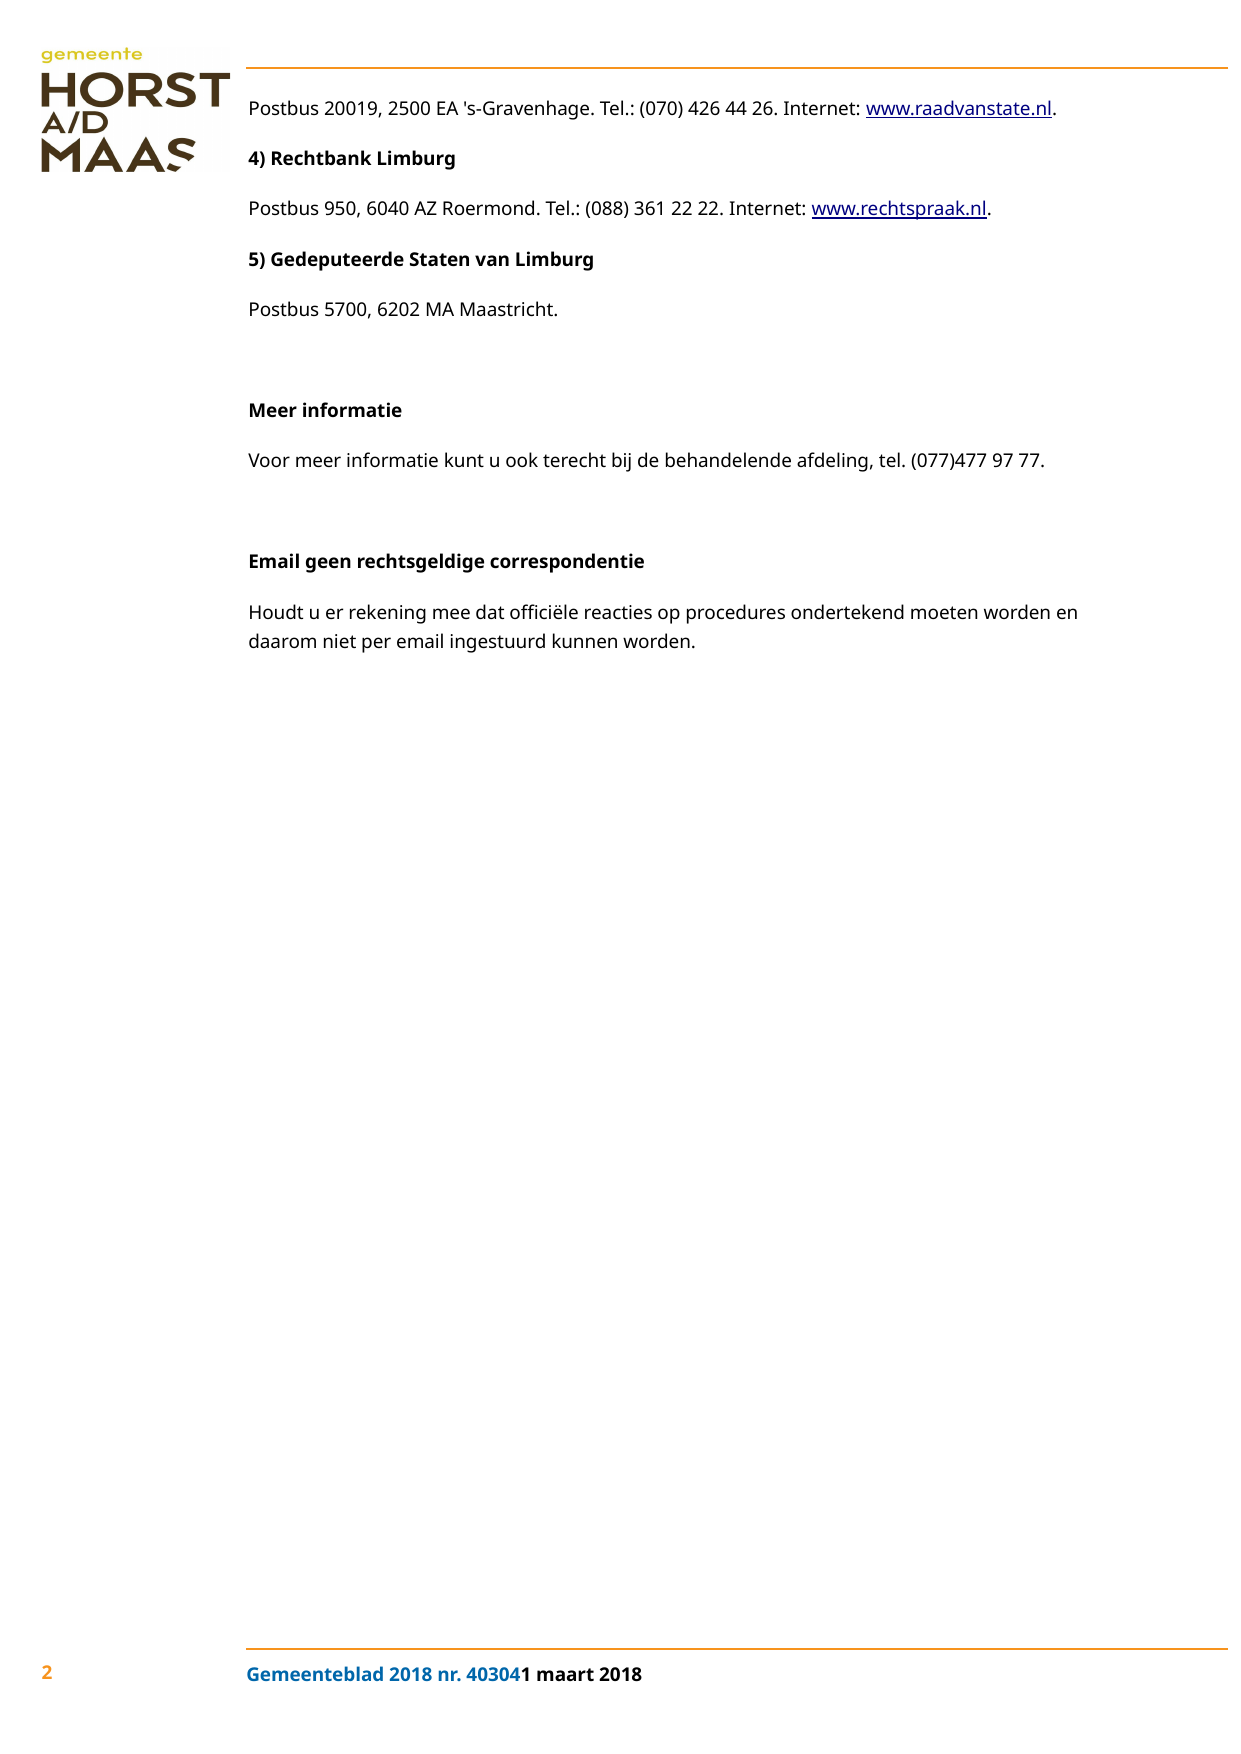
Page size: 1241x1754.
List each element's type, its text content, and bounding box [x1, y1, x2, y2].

text Meer informatie [248, 397, 1152, 423]
picture [41, 47, 231, 172]
text 4) Rechtbank Limburg [248, 145, 1152, 171]
text Postbus 20019, 2500 EA 's-Gravenhage. Tel.: (070) 426 44 26. Internet: www.raadvanstate.nl. [248, 95, 1152, 121]
text Postbus 5700, 6202 MA Maastricht. [248, 296, 1152, 322]
text Postbus 950, 6040 AZ Roermond. Tel.: (088) 361 22 22. Internet: www.rechtspraak.nl. [248, 196, 1152, 221]
text Email geen rechtsgeldige correspondentie [248, 548, 1152, 574]
text 5) Gedeputeerde Staten van Limburg [248, 246, 1152, 272]
text Houdt u er rekening mee dat officiële reacties op procedures ondertekend moeten worden en daarom niet per email ingestuurd kunnen worden. [248, 599, 1152, 654]
text Voor meer informatie kunt u ook terecht bij de behandelende afdeling, tel. (077)477 97 77. [248, 448, 1152, 473]
